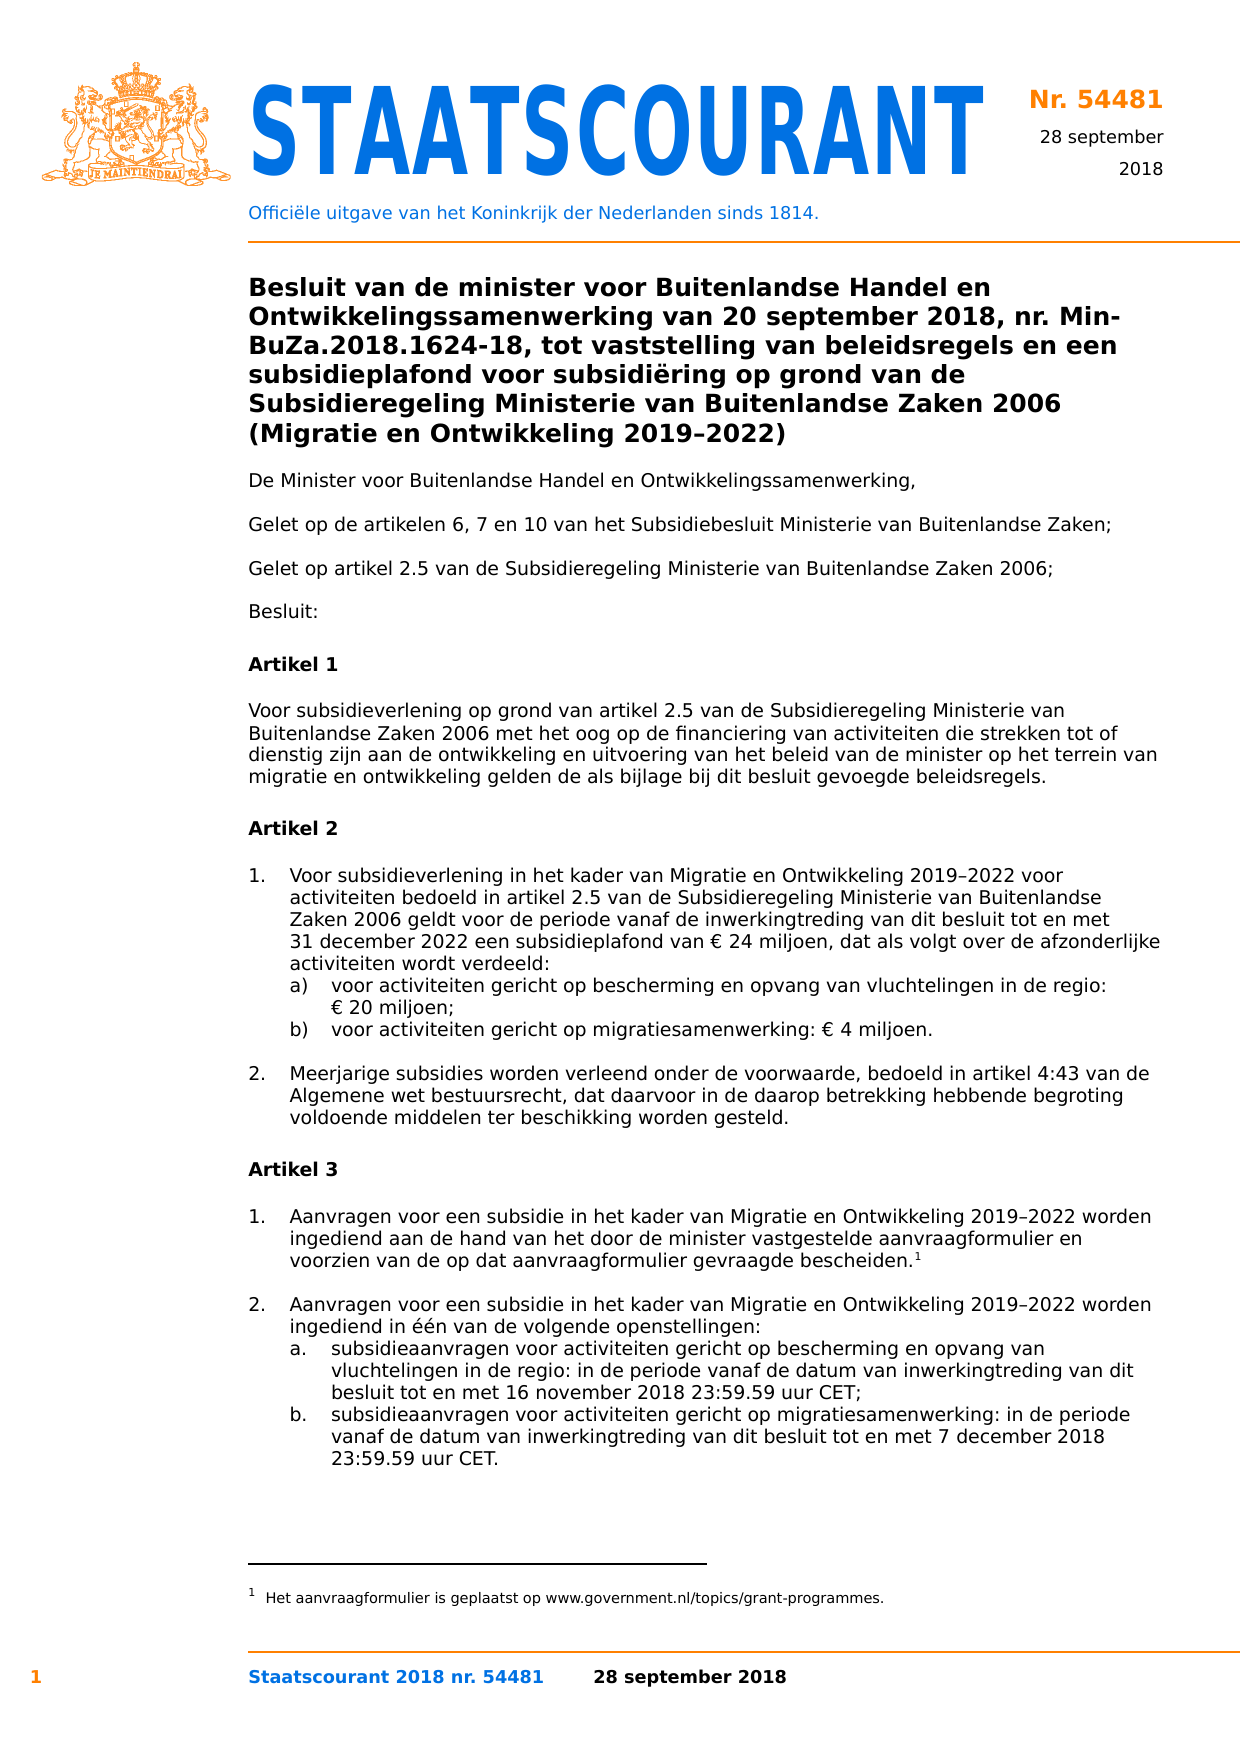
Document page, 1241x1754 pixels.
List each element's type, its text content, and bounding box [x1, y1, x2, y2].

text Gelet op de artikelen 6, 7 en 10 van het Subsidiebesluit Ministerie van Buitenlandse Zaken; [248, 514, 1163, 536]
table_header Nr. 54481 [998, 62, 1240, 121]
text a) voor activiteiten gericht op bescherming en opvang van vluchtelingen in de regio: € 20 miljoen; [289, 975, 1163, 1019]
picture [41, 62, 231, 186]
text b) voor activiteiten gericht op migratiesamenwerking: € 4 miljoen. [289, 1019, 1163, 1041]
text b. subsidieaanvragen voor activiteiten gericht op migratiesamenwerking: in de periode vanaf de datum van inwerkingtreding van dit besluit tot en met 7 december 2018 23:59.59 uur CET. [289, 1404, 1163, 1469]
table_header [25, 62, 248, 241]
table_cell 28 september [998, 121, 1240, 153]
text 1. Voor subsidieverlening in het kader van Migratie en Ontwikkeling 2019–2022 voor activiteiten bedoeld in artikel 2.5 van de Subsidieregeling Ministerie van Buitenlandse Zaken 2006 geldt voor de periode vanaf de inwerkingtreding van dit besluit tot en met 31 december 2022 een subsidieplafond van € 24 miljoen, dat als volgt over de afzonderlijke activiteiten wordt verdeeld: [248, 865, 1163, 975]
text 1. Aanvragen voor een subsidie in het kader van Migratie en Ontwikkeling 2019–2022 worden ingediend aan de hand van het door de minister vastgestelde aanvraagformulier en voorzien van de op dat aanvraagformulier gevraagde bescheiden. [248, 1206, 1163, 1272]
subtitle Artikel 1 [248, 653, 1163, 675]
table_cell Officiële uitgave van het Koninkrijk der Nederlanden sinds 1814. [248, 203, 1240, 241]
text 2. Aanvragen voor een subsidie in het kader van Migratie en Ontwikkeling 2019–2022 worden ingediend in één van de volgende openstellingen: [248, 1294, 1163, 1338]
table_header STAATSCOURANT [248, 62, 998, 203]
subtitle Besluit van de minister voor Buitenlandse Handel en Ontwikkelingssamenwerking van 20 september 2018, nr. Min-BuZa.2018.1624-18, tot vaststelling van beleidsregels en een subsidieplafond voor subsidiëring op grond van de Subsidieregeling Ministerie van Buitenlandse Zaken 2006 (Migratie en Ontwikkeling 2019–2022) [248, 273, 1163, 448]
text Gelet op artikel 2.5 van de Subsidieregeling Ministerie van Buitenlandse Zaken 2006; [248, 558, 1163, 579]
text Voor subsidieverlening op grond van artikel 2.5 van de Subsidieregeling Ministerie van Buitenlandse Zaken 2006 met het oog op de financiering van activiteiten die strekken tot of dienstig zijn aan de ontwikkeling en uitvoering van het beleid van de minister op het terrein van migratie en ontwikkeling gelden de als bijlage bij dit besluit gevoegde beleidsregels. [248, 700, 1163, 788]
text De Minister voor Buitenlandse Handel en Ontwikkelingssamenwerking, [248, 470, 1163, 492]
subtitle Artikel 3 [248, 1159, 1163, 1181]
text 2. Meerjarige subsidies worden verleend onder de voorwaarde, bedoeld in artikel 4:43 van de Algemene wet bestuursrecht, dat daarvoor in de daarop betrekking hebbende begroting voldoende middelen ter beschikking worden gesteld. [248, 1063, 1163, 1129]
subtitle Artikel 2 [248, 818, 1163, 840]
text Het aanvraagformulier is geplaatst op www.government.nl/topics/grant-programmes. [248, 1586, 1163, 1608]
table_cell 2018 [998, 153, 1240, 203]
text a. subsidieaanvragen voor activiteiten gericht op bescherming en opvang van vluchtelingen in de regio: in de periode vanaf de datum van inwerkingtreding van dit besluit tot en met 16 november 2018 23:59.59 uur CET; [289, 1338, 1163, 1404]
text Besluit: [248, 601, 1163, 623]
